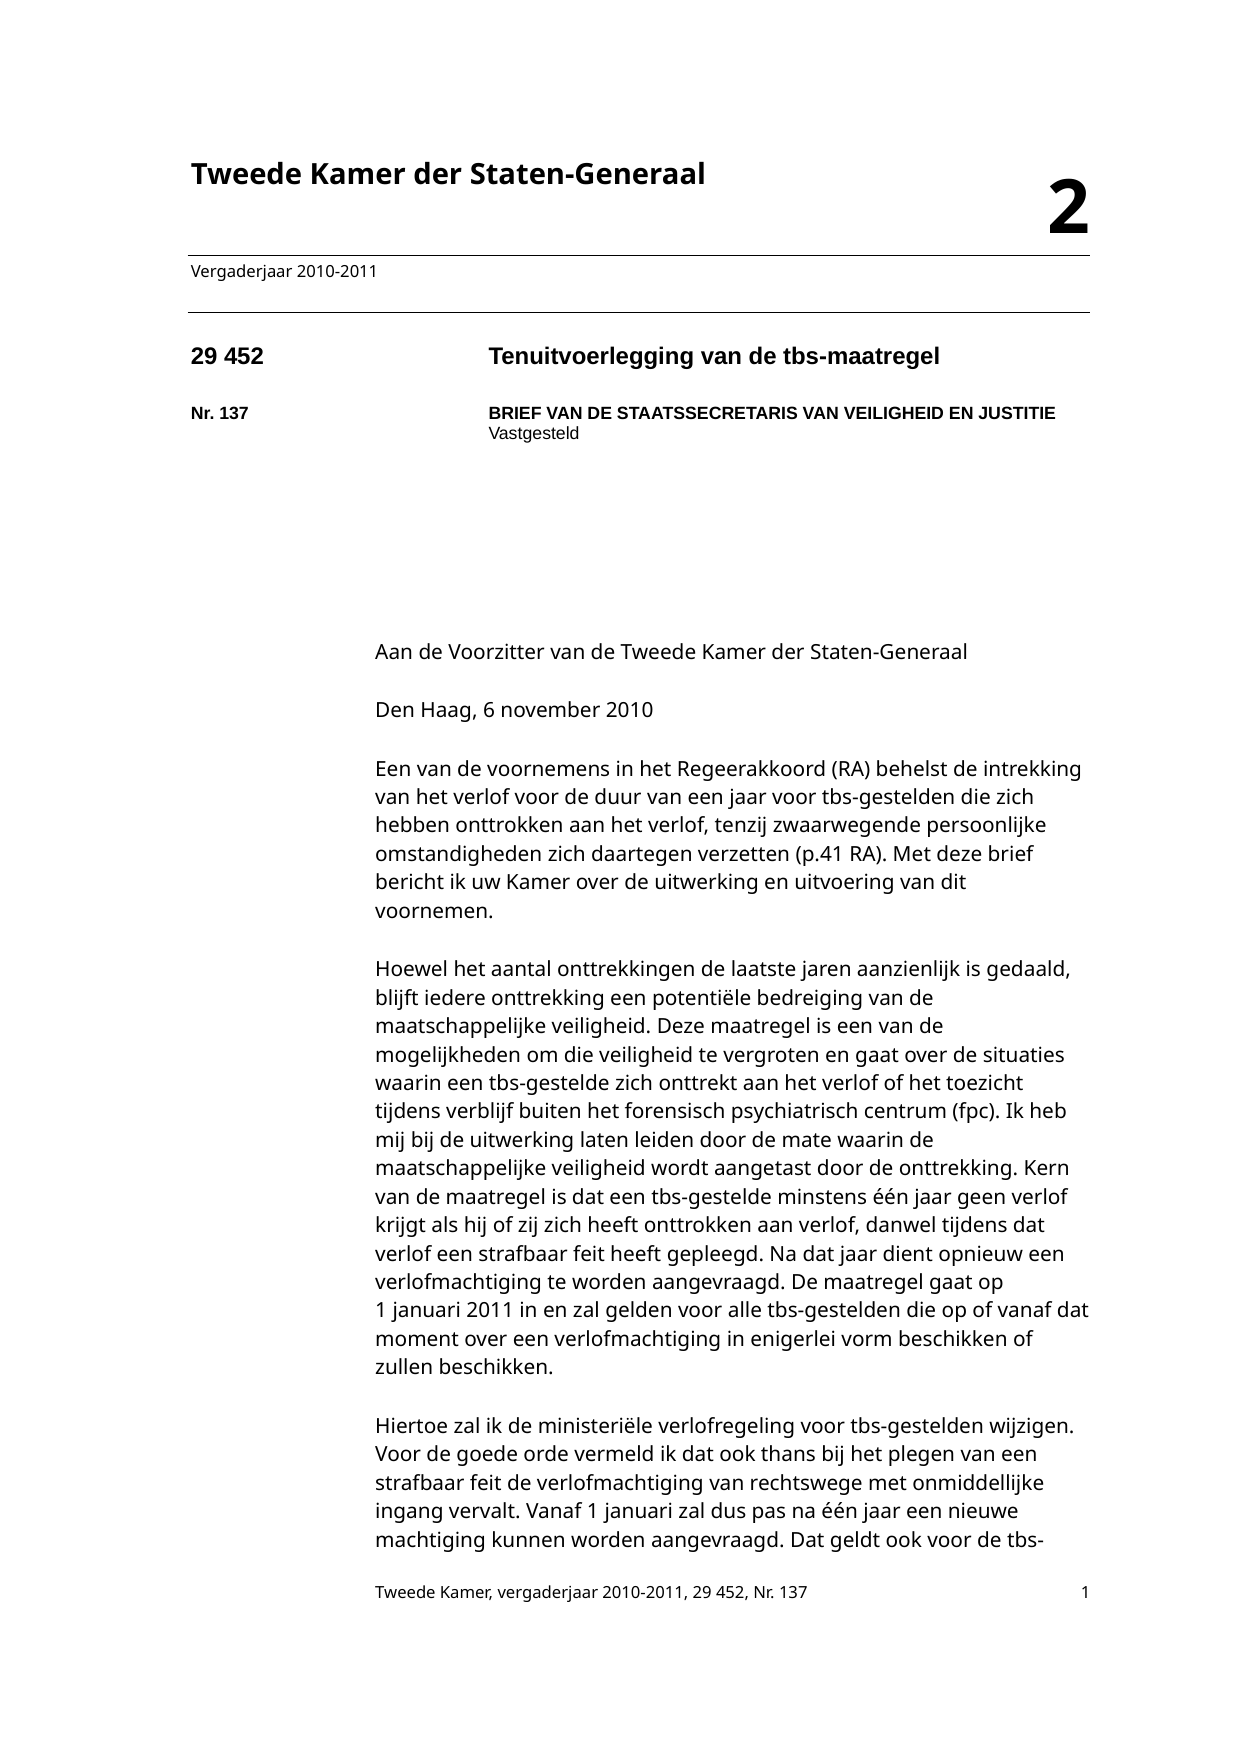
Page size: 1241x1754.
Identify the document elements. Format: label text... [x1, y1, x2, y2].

text Een van de voornemens in het Regeerakkoord (RA) behelst de intrekking van het verlof voor de duur van een jaar voor tbs-gestelden die zich hebben onttrokken aan het verlof, tenzij zwaarwegende persoonlijke omstandigheden zich daartegen verzetten (p.41 RA). Met deze brief bericht ik uw Kamer over de uitwerking en uitvoering van dit voornemen. [375, 754, 1090, 924]
text Aan de Voorzitter van de Tweede Kamer der Staten-Generaal [375, 637, 1090, 665]
table_cell Nr. 137 [188, 399, 485, 518]
table_header Tweede Kamer der Staten-Generaal [188, 150, 909, 255]
table_cell 29 452 [188, 339, 485, 399]
table_cell Tenuitvoerlegging van de tbs-maatregel [485, 339, 1090, 399]
table_cell Vergaderjaar 2010-2011 [188, 256, 485, 312]
text Hoewel het aantal onttrekkingen de laatste jaren aanzienlijk is gedaald, blijft iedere onttrekking een potentiële bedreiging van de maatschappelijke veiligheid. Deze maatregel is een van de mogelijkheden om die veiligheid te vergroten en gaat over de situaties waarin een tbs-gestelde zich onttrekt aan het verlof of het toezicht tijdens verblijf buiten het forensisch psychiatrisch centrum (fpc). Ik heb mij bij de uitwerking laten leiden door de mate waarin de maatschappelijke veiligheid wordt aangetast door de onttrekking. Kern van de maatregel is dat een tbs-gestelde minstens één jaar geen verlof krijgt als hij of zij zich heeft onttrokken aan verlof, danwel tijdens dat verlof een strafbaar feit heeft gepleegd. Na dat jaar dient opnieuw een verlofmachtiging te worden aangevraagd. De maatregel gaat op 1 januari 2011 in en zal gelden voor alle tbs-gestelden die op of vanaf dat moment over een verlofmachtiging in enigerlei vorm beschikken of zullen beschikken. [375, 954, 1090, 1381]
table_cell [485, 256, 1090, 312]
table_header 2 [910, 150, 1090, 255]
table_cell [485, 313, 1090, 339]
text Den Haag, 6 november 2010 [375, 695, 1090, 724]
text Hiertoe zal ik de ministeriële verlofregeling voor tbs-gestelden wijzigen. Voor de goede orde vermeld ik dat ook thans bij het plegen van een strafbaar feit de verlofmachtiging van rechtswege met onmiddellijke ingang vervalt. Vanaf 1 januari zal dus pas na één jaar een nieuwe machtiging kunnen worden aangevraagd. Dat geldt ook voor de tbs- [375, 1411, 1090, 1553]
table_cell BRIEF VAN DE STAATSSECRETARIS VAN VEILIGHEID EN JUSTITIE Vastgesteld [485, 399, 1090, 518]
table_cell [188, 313, 485, 339]
